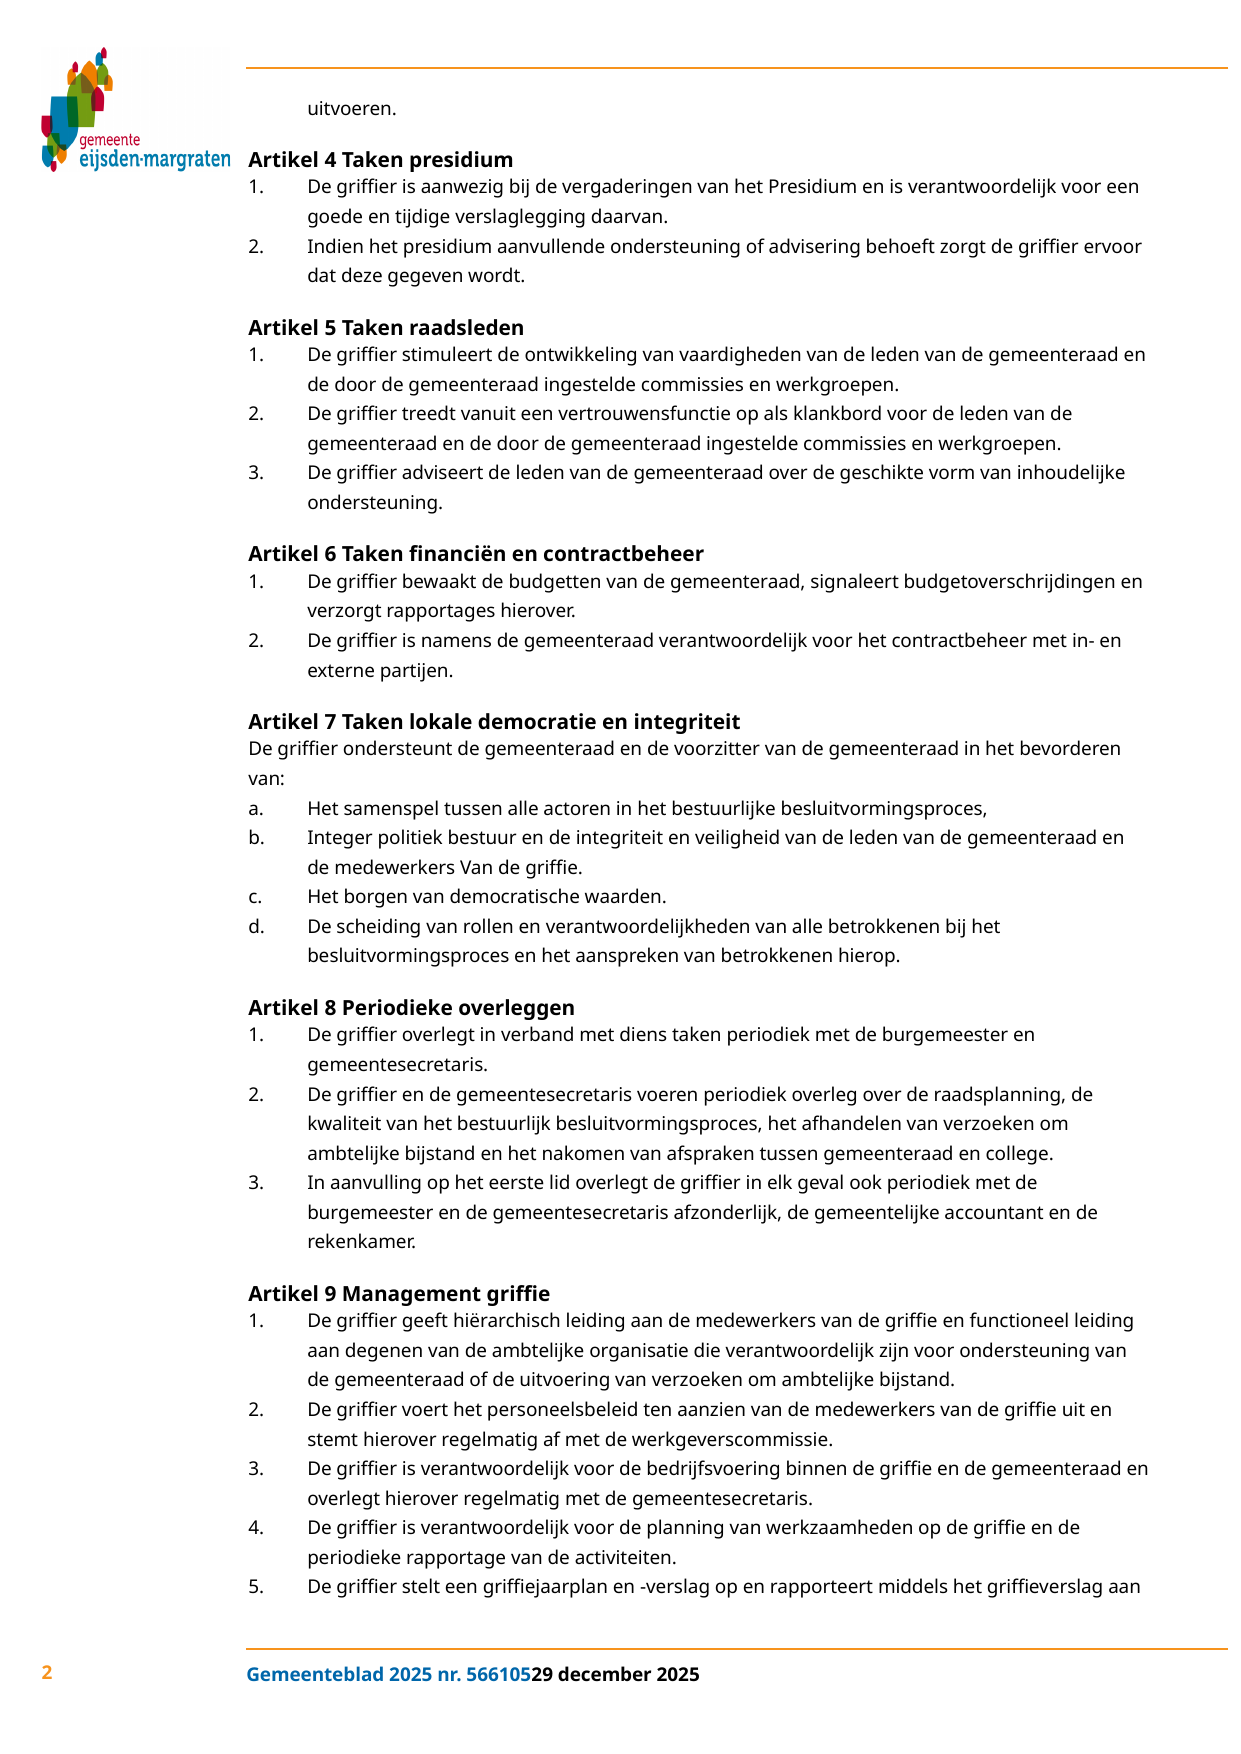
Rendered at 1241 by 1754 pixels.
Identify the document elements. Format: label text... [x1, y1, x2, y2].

list De griffier is verantwoordelijk voor de planning van werkzaamheden op de griffie en de periodieke rapportage van de activiteiten. [248, 1514, 1152, 1570]
list In aanvulling op het eerste lid overlegt de griffier in elk geval ook periodiek met de burgemeester en de gemeentesecretaris afzonderlijk, de gemeentelijke accountant en de rekenkamer. [248, 1169, 1152, 1254]
list De griffier stelt een griffiejaarplan en -verslag op en rapporteert middels het griffieverslag aan [248, 1574, 1152, 1599]
list uitvoeren. [248, 95, 1152, 121]
list De griffier geeft hiërarchisch leiding aan de medewerkers van de griffie en functioneel leiding aan degenen van de ambtelijke organisatie die verantwoordelijk zijn voor ondersteuning van de gemeenteraad of de uitvoering van verzoeken om ambtelijke bijstand. [248, 1307, 1152, 1392]
text Artikel 4 Taken presidium [248, 145, 1152, 174]
list Indien het presidium aanvullende ondersteuning of advisering behoeft zorgt de griffier ervoor dat deze gegeven wordt. [248, 233, 1152, 288]
list De griffier en de gemeentesecretaris voeren periodiek overleg over de raadsplanning, de kwaliteit van het bestuurlijk besluitvormingsproces, het afhandelen van verzoeken om ambtelijke bijstand en het nakomen van afspraken tussen gemeenteraad en college. [248, 1081, 1152, 1166]
list Integer politiek bestuur en de integriteit en veiligheid van de leden van de gemeenteraad en de medewerkers Van de griffie. [248, 824, 1152, 880]
list De griffier is namens de gemeenteraad verantwoordelijk voor het contractbeheer met in- en externe partijen. [248, 627, 1152, 682]
list De griffier overlegt in verband met diens taken periodiek met de burgemeester en gemeentesecretaris. [248, 1022, 1152, 1077]
text Artikel 5 Taken raadsleden [248, 313, 1152, 341]
list De griffier adviseert de leden van de gemeenteraad over de geschikte vorm van inhoudelijke ondersteuning. [248, 459, 1152, 515]
picture [41, 47, 231, 172]
list De griffier is verantwoordelijk voor de bedrijfsvoering binnen de griffie en de gemeenteraad en overlegt hierover regelmatig met de gemeentesecretaris. [248, 1455, 1152, 1511]
text Artikel 9 Management griffie [248, 1279, 1152, 1307]
list De griffier stimuleert de ontwikkeling van vaardigheden van de leden van de gemeenteraad en de door de gemeenteraad ingestelde commissies en werkgroepen. [248, 341, 1152, 397]
list De griffier treedt vanuit een vertrouwensfunctie op als klankbord voor de leden van de gemeenteraad en de door de gemeenteraad ingestelde commissies en werkgroepen. [248, 400, 1152, 456]
list Het borgen van democratische waarden. [248, 883, 1152, 909]
text Artikel 8 Periodieke overleggen [248, 993, 1152, 1022]
text Artikel 6 Taken financiën en contractbeheer [248, 539, 1152, 568]
list De scheiding van rollen en verantwoordelijkheden van alle betrokkenen bij het besluitvormingsproces en het aanspreken van betrokkenen hierop. [248, 913, 1152, 968]
list De griffier voert het personeelsbeleid ten aanzien van de medewerkers van de griffie uit en stemt hierover regelmatig af met de werkgeverscommissie. [248, 1396, 1152, 1452]
list Het samenspel tussen alle actoren in het bestuurlijke besluitvormingsproces, [248, 795, 1152, 821]
text De griffier ondersteunt de gemeenteraad en de voorzitter van de gemeenteraad in het bevorderen van: [248, 736, 1152, 791]
list De griffier is aanwezig bij de vergaderingen van het Presidium en is verantwoordelijk voor een goede en tijdige verslaglegging daarvan. [248, 174, 1152, 229]
text Artikel 7 Taken lokale democratie en integriteit [248, 707, 1152, 736]
list De griffier bewaakt de budgetten van de gemeenteraad, signaleert budgetoverschrijdingen en verzorgt rapportages hierover. [248, 568, 1152, 623]
